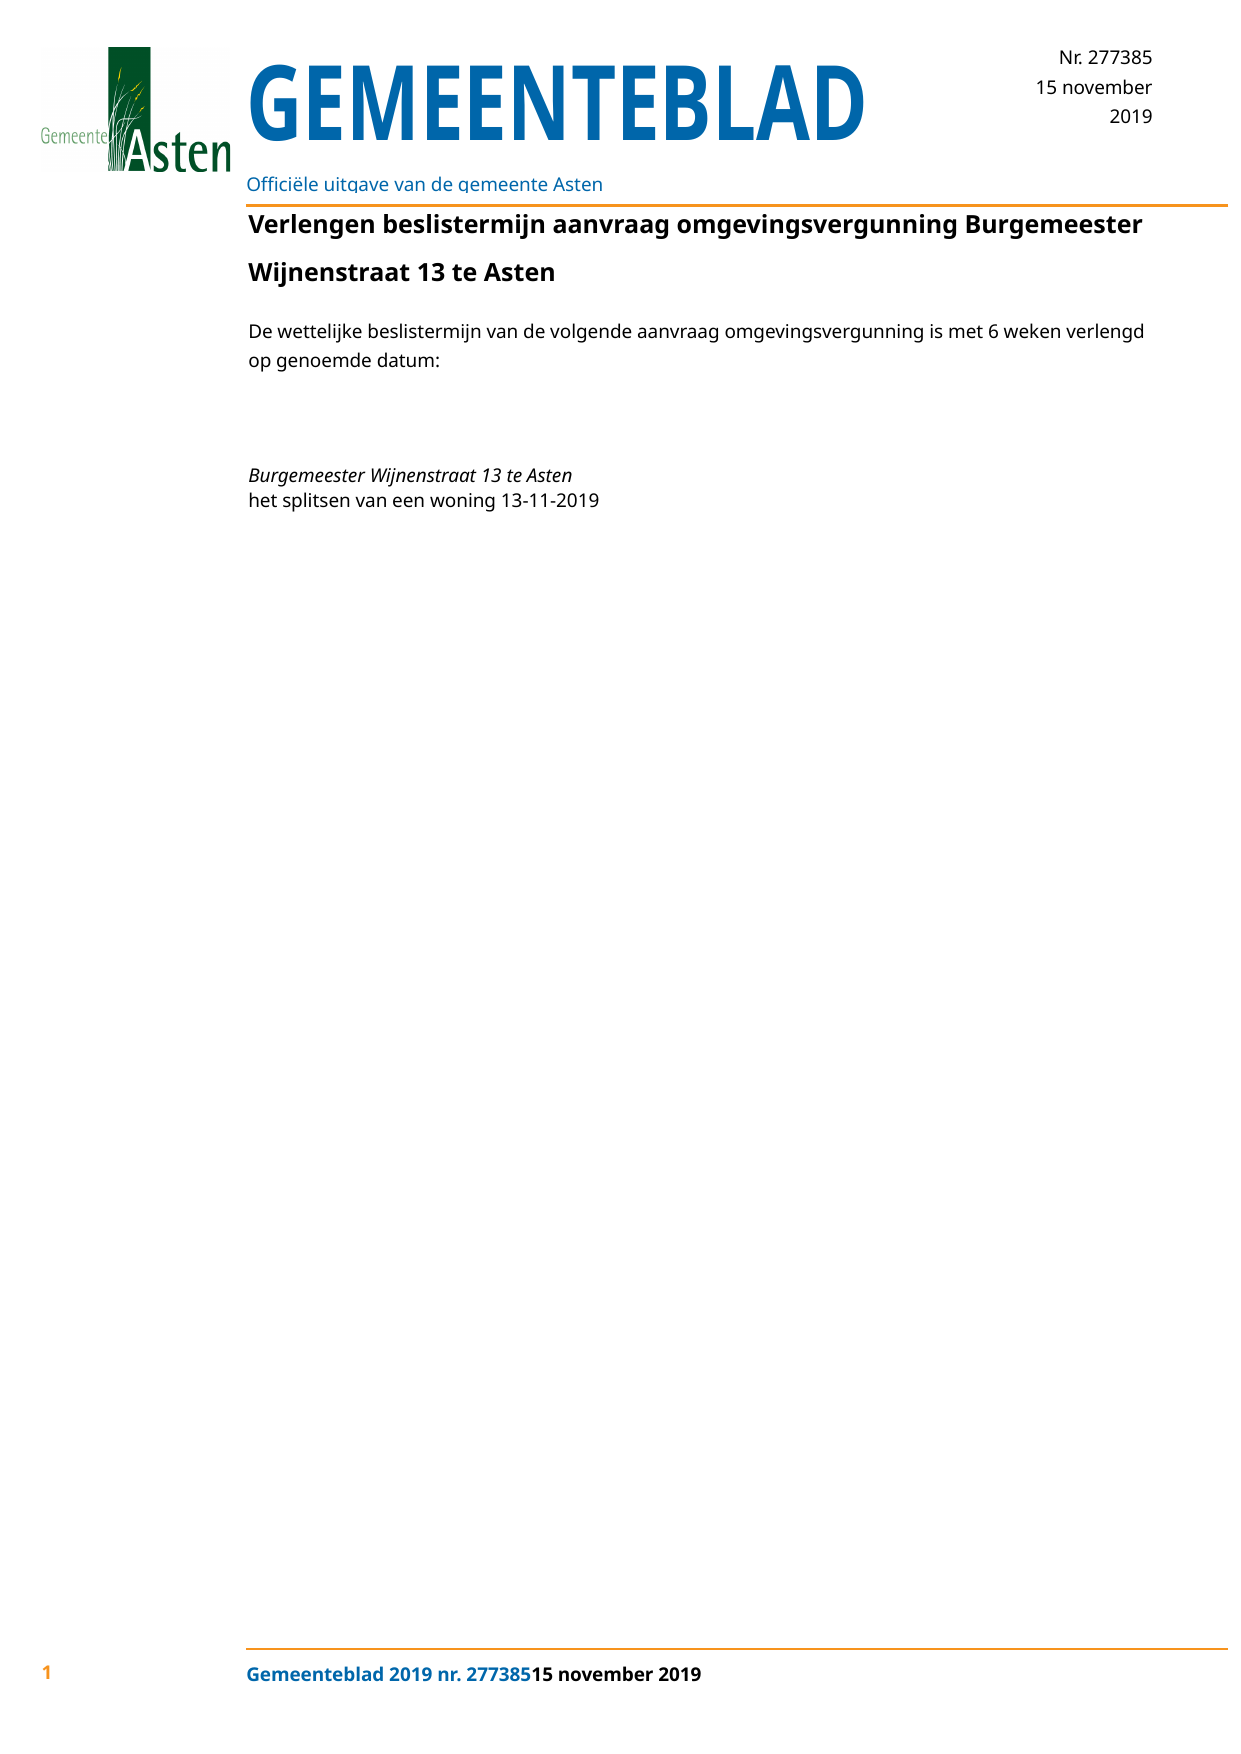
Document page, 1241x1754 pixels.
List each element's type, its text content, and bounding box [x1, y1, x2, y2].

text Verlengen beslistermijn aanvraag omgevingsvergunning Burgemeester Wijnenstraat 13 te Asten [248, 207, 1152, 288]
text het splitsen van een woning 13-11-2019 [248, 488, 1152, 513]
text Burgemeester Wijnenstraat 13 te Asten [248, 462, 1152, 488]
picture [41, 47, 231, 172]
text De wettelijke beslistermijn van de volgende aanvraag omgevingsvergunning is met 6 weken verlengd op genoemde datum: [248, 318, 1152, 373]
